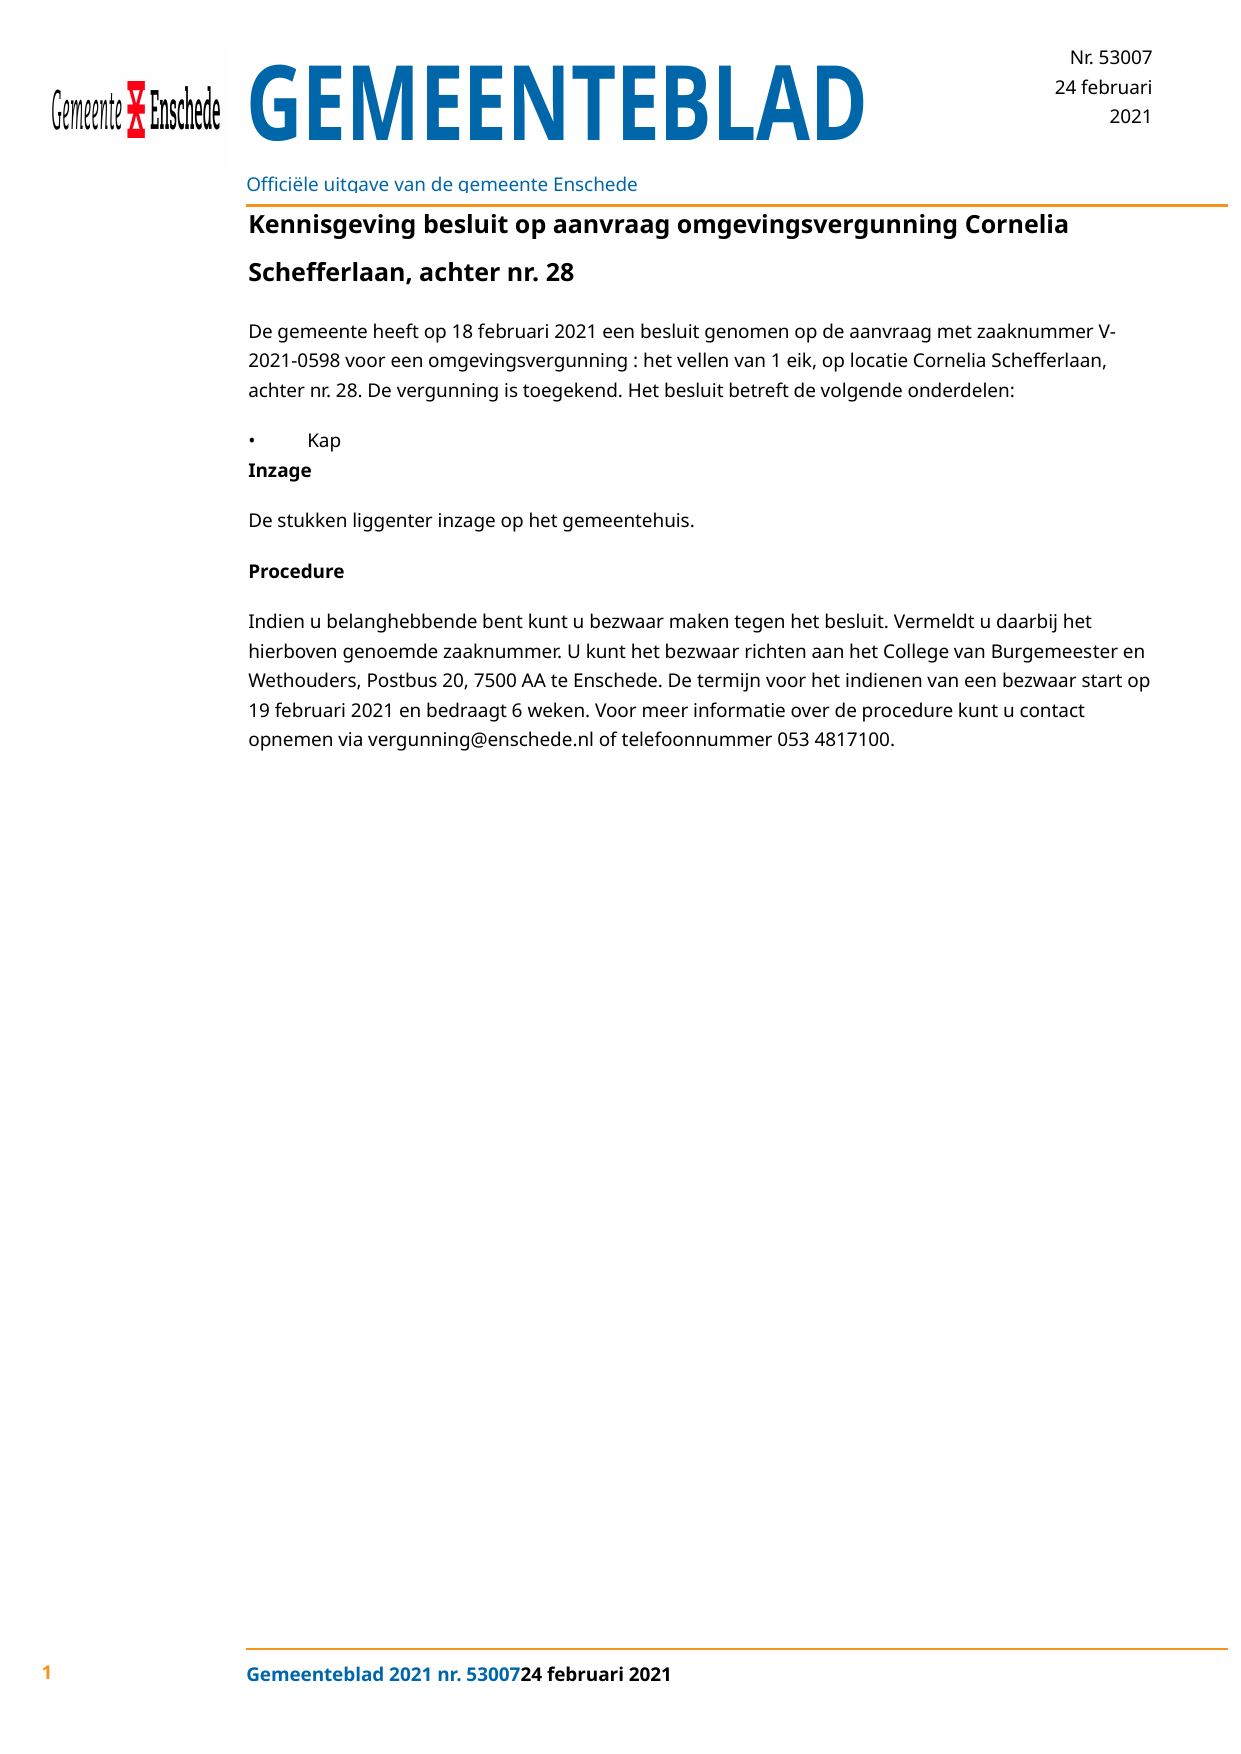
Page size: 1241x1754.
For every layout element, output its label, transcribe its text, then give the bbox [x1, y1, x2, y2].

text Indien u belanghebbende bent kunt u bezwaar maken tegen het besluit. Vermeldt u daarbij het hierboven genoemde zaaknummer. U kunt het bezwaar richten aan het College van Burgemees­ter en Wethouders, Postbus 20, 7500 AA te Enschede. De termijn voor het indienen van een bezwaar start op 19 februari 2021 en bedraagt 6 weken. Voor meer informatie over de procedure kunt u contact opnemen via vergunning@enschede.nl of telefoonnummer 053 4817100. [248, 608, 1152, 752]
text Inzage [248, 457, 1152, 483]
text De stukken liggenter inzage op het gemeentehuis. [248, 507, 1152, 533]
picture [41, 47, 231, 172]
text Kennisgeving besluit op aanvraag omgevingsvergunning Cornelia Schefferlaan, achter nr. 28 [248, 207, 1152, 288]
list Kap [248, 427, 1152, 453]
text Procedure [248, 558, 1152, 584]
text De gemeente heeft op 18 februari 2021 een besluit genomen op de aanvraag met zaaknummer V-2021-0598 voor een omgevingsvergunning : het vellen van 1 eik, op locatie Cornelia Schefferlaan, achter nr. 28. De vergunning is toegekend. Het besluit betreft de volgende onderdelen: [248, 318, 1152, 403]
